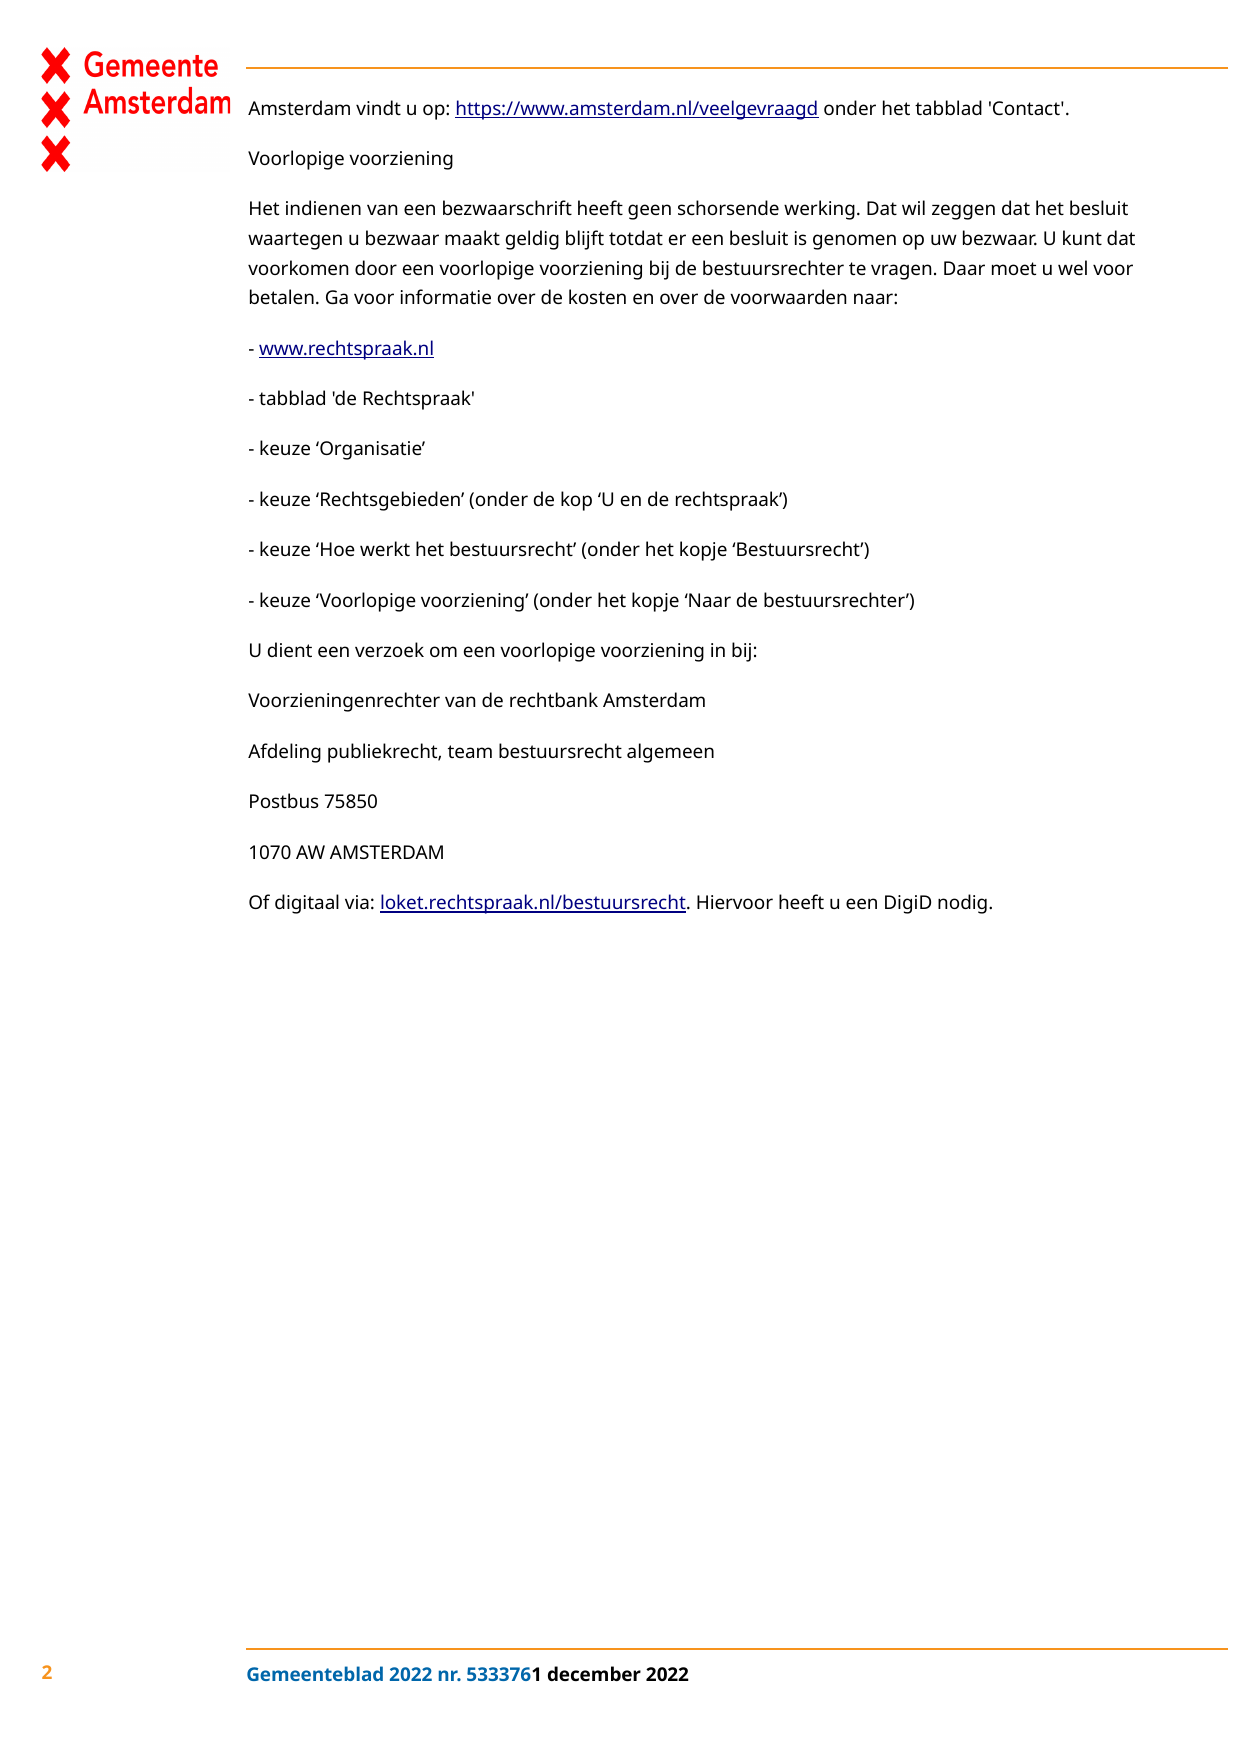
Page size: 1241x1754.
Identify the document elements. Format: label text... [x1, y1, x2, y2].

text - keuze ‘Hoe werkt het bestuursrecht’ (onder het kopje ‘Bestuursrecht’) [248, 536, 1152, 562]
text Of digitaal via: loket.rechtspraak.nl/bestuursrecht. Hiervoor heeft u een DigiD nodig. [248, 889, 1152, 915]
text Voorlopige voorziening [248, 145, 1152, 171]
picture [41, 47, 231, 172]
text Het indienen van een bezwaarschrift heeft geen schorsende werking. Dat wil zeggen dat het besluit waartegen u bezwaar maakt geldig blijft totdat er een besluit is genomen op uw bezwaar. U kunt dat voorkomen door een voorlopige voorziening bij de bestuursrechter te vragen. Daar moet u wel voor betalen. Ga voor informatie over de kosten en over de voorwaarden naar: [248, 196, 1152, 310]
text Postbus 75850 [248, 788, 1152, 814]
text Afdeling publiekrecht, team bestuursrecht algemeen [248, 738, 1152, 764]
text U dient een verzoek om een voorlopige voorziening in bij: [248, 637, 1152, 663]
text - keuze ‘Voorlopige voorziening’ (onder het kopje ‘Naar de bestuursrechter’) [248, 587, 1152, 613]
text - www.rechtspraak.nl [248, 335, 1152, 361]
text - tabblad 'de Rechtspraak' [248, 385, 1152, 411]
text - keuze ‘Rechtsgebieden’ (onder de kop ‘U en de rechtspraak’) [248, 486, 1152, 512]
text Voorzieningenrechter van de rechtbank Amsterdam [248, 688, 1152, 713]
text 1070 AW AMSTERDAM [248, 839, 1152, 865]
text Amsterdam vindt u op: https://www.amsterdam.nl/veelgevraagd onder het tabblad 'Contact'. [248, 95, 1152, 121]
text - keuze ‘Organisatie’ [248, 436, 1152, 461]
